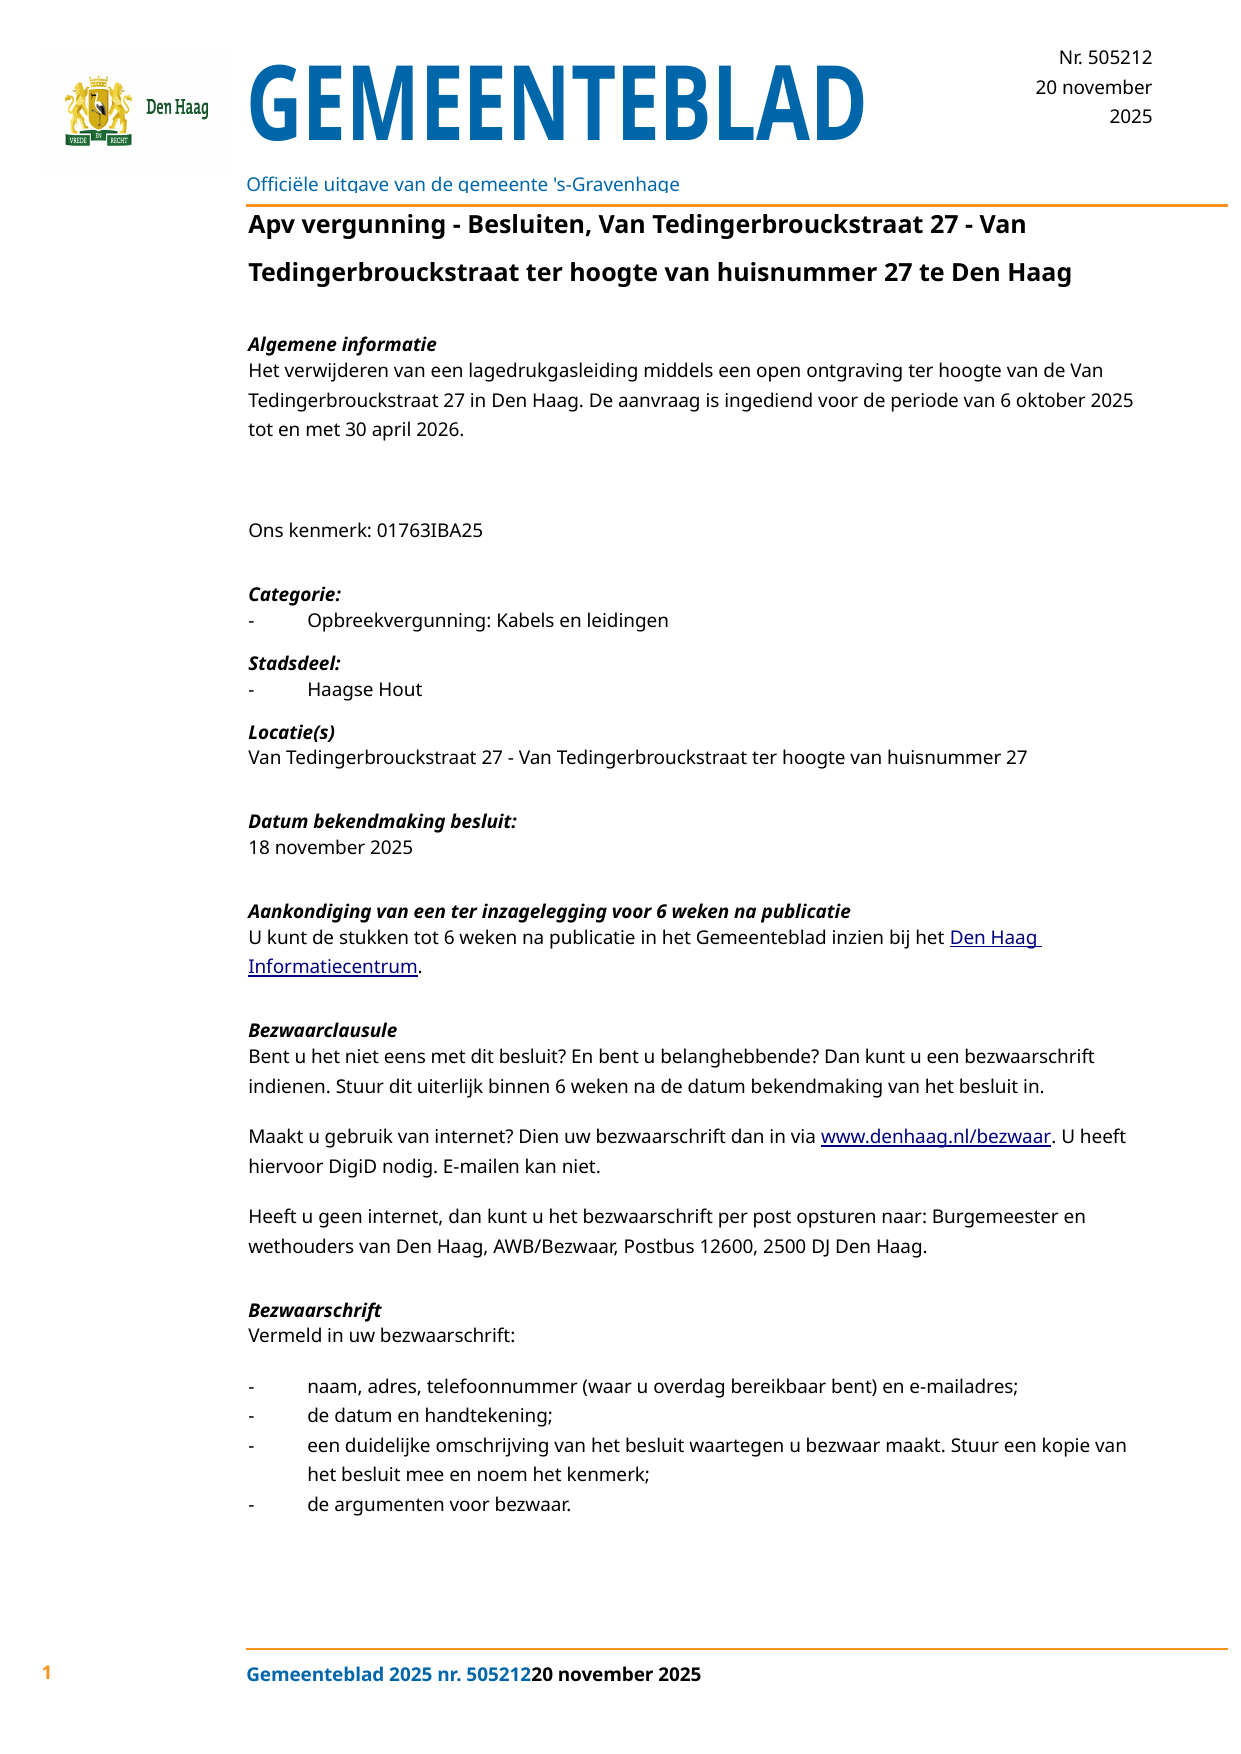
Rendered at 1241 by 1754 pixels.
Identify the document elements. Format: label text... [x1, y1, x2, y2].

list Opbreekvergunning: Kabels en leidingen [248, 607, 1152, 633]
text Van Tedingerbrouckstraat 27 - Van Tedingerbrouckstraat ter hoogte van huisnummer 27 [248, 744, 1152, 770]
text Ons kenmerk: 01763IBA25 [248, 517, 1152, 543]
text Maakt u gebruik van internet? Dien uw bezwaarschrift dan in via www.denhaag.nl/bezwaar. U heeft hiervoor DigiD nodig. E-mailen kan niet. [248, 1123, 1152, 1178]
text Algemene informatie [248, 331, 1152, 357]
list de datum en handtekening; [248, 1402, 1152, 1428]
text Heeft u geen internet, dan kunt u het bezwaarschrift per post opsturen naar: Burgemeester en wethouders van Den Haag, AWB/Bezwaar, Postbus 12600, 2500 DJ Den Haag. [248, 1203, 1152, 1258]
text U kunt de stukken tot 6 weken na publicatie in het Gemeenteblad inzien bij het Den Haag Informatiecentrum. [248, 924, 1152, 979]
list naam, adres, telefoonnummer (waar u overdag bereikbaar bent) en e-mailadres; [248, 1373, 1152, 1399]
text Datum bekendmaking besluit: [248, 808, 1152, 834]
list een duidelijke omschrijving van het besluit waartegen u bezwaar maakt. Stuur een kopie van het besluit mee en noem het kenmerk; [248, 1432, 1152, 1487]
text Bent u het niet eens met dit besluit? En bent u belanghebbende? Dan kunt u een bezwaarschrift indienen. Stuur dit uiterlijk binnen 6 weken na de datum bekendmaking van het besluit in. [248, 1043, 1152, 1098]
text Vermeld in uw bezwaarschrift: [248, 1322, 1152, 1348]
text 18 november 2025 [248, 834, 1152, 860]
text Aankondiging van een ter inzagelegging voor 6 weken na publicatie [248, 898, 1152, 924]
list Haagse Hout [248, 676, 1152, 701]
text Stadsdeel: [248, 650, 1152, 676]
text Bezwaarclausule [248, 1017, 1152, 1043]
text Bezwaarschrift [248, 1297, 1152, 1322]
text Apv vergunning - Besluiten, Van Tedingerbrouckstraat 27 - Van Tedingerbrouckstraat ter hoogte van huisnummer 27 te Den Haag [248, 207, 1152, 288]
text Locatie(s) [248, 719, 1152, 744]
text Het verwijderen van een lagedrukgasleiding middels een open ontgraving ter hoogte van de Van Tedingerbrouckstraat 27 in Den Haag. De aanvraag is ingediend voor de periode van 6 oktober 2025 tot en met 30 april 2026. [248, 357, 1152, 442]
picture [41, 47, 231, 172]
text Categorie: [248, 581, 1152, 607]
list de argumenten voor bezwaar. [248, 1491, 1152, 1517]
